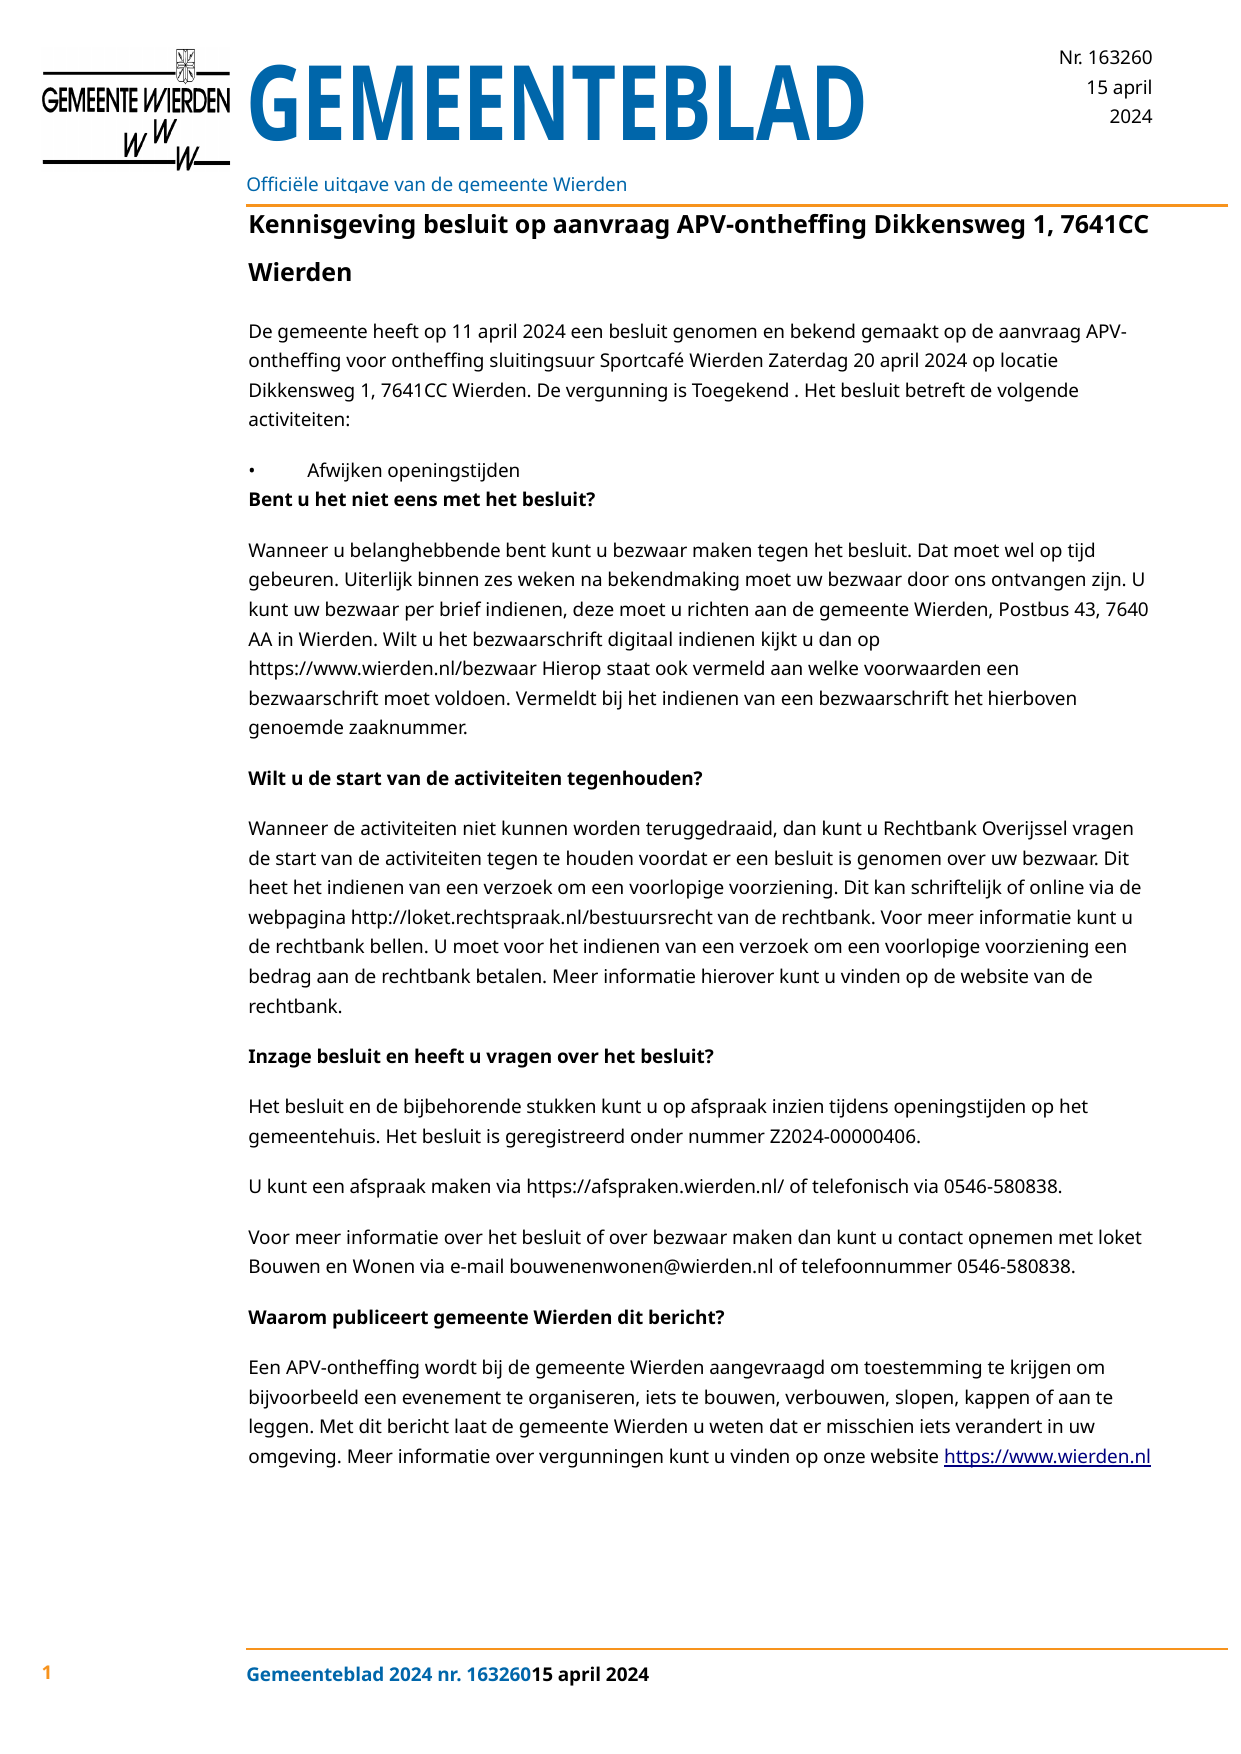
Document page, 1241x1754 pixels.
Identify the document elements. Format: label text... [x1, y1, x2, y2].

picture [41, 47, 231, 172]
text Kennisgeving besluit op aanvraag APV-ontheffing Dikkensweg 1, 7641CC Wierden [248, 207, 1152, 288]
text De gemeente heeft op 11 april 2024 een besluit genomen en bekend gemaakt op de aanvraag APV-ontheffing voor ontheffing sluitingsuur Sportcafé Wierden Zaterdag 20 april 2024 op locatie Dikkensweg 1, 7641CC Wierden. De vergunning is Toegekend . Het besluit betreft de volgende activiteiten: [248, 318, 1152, 432]
text Waarom publiceert gemeente Wierden dit bericht? [248, 1304, 1152, 1330]
text Een APV-ontheffing wordt bij de gemeente Wierden aangevraagd om toestemming te krijgen om bijvoorbeeld een evenement te organiseren, iets te bouwen, verbouwen, slopen, kappen of aan te leggen. Met dit bericht laat de gemeente Wierden u weten dat er misschien iets verandert in uw omgeving. Meer informatie over vergunningen kunt u vinden op onze website https://www.wierden.nl [248, 1354, 1152, 1469]
text Voor meer informatie over het besluit of over bezwaar maken dan kunt u contact opnemen met loket Bouwen en Wonen via e-mail bouwenenwonen@wierden.nl of telefoonnummer 0546-580838. [248, 1224, 1152, 1279]
text Wanneer u belanghebbende bent kunt u bezwaar maken tegen het besluit. Dat moet wel op tijd gebeuren. Uiterlijk binnen zes weken na bekendmaking moet uw bezwaar door ons ontvangen zijn. U kunt uw bezwaar per brief indienen, deze moet u richten aan de gemeente Wierden, Postbus 43, 7640 AA in Wierden. Wilt u het bezwaarschrift digitaal indienen kijkt u dan op https://www.wierden.nl/bezwaar Hierop staat ook vermeld aan welke voorwaarden een bezwaarschrift moet voldoen. Vermeldt bij het indienen van een bezwaarschrift het hierboven genoemde zaaknummer. [248, 537, 1152, 740]
list Afwijken openingstijden [248, 457, 1152, 483]
text Bent u het niet eens met het besluit? [248, 487, 1152, 512]
text U kunt een afspraak maken via https://afspraken.wierden.nl/ of telefonisch via 0546-580838. [248, 1174, 1152, 1199]
text Het besluit en de bijbehorende stukken kunt u op afspraak inzien tijdens openingstijden op het gemeentehuis. Het besluit is geregistreerd onder nummer Z2024-00000406. [248, 1094, 1152, 1149]
text Wanneer de activiteiten niet kunnen worden teruggedraaid, dan kunt u Rechtbank Overijssel vragen de start van de activiteiten tegen te houden voordat er een besluit is genomen over uw bezwaar. Dit heet het indienen van een verzoek om een voorlopige voorziening. Dit kan schriftelijk of online via de webpagina http://loket.rechtspraak.nl/bestuursrecht van de rechtbank. Voor meer informatie kunt u de rechtbank bellen. U moet voor het indienen van een verzoek om een voorlopige voorziening een bedrag aan de rechtbank betalen. Meer informatie hierover kunt u vinden op de website van de rechtbank. [248, 815, 1152, 1019]
text Inzage besluit en heeft u vragen over het besluit? [248, 1043, 1152, 1069]
text Wilt u de start van de activiteiten tegenhouden? [248, 765, 1152, 791]
